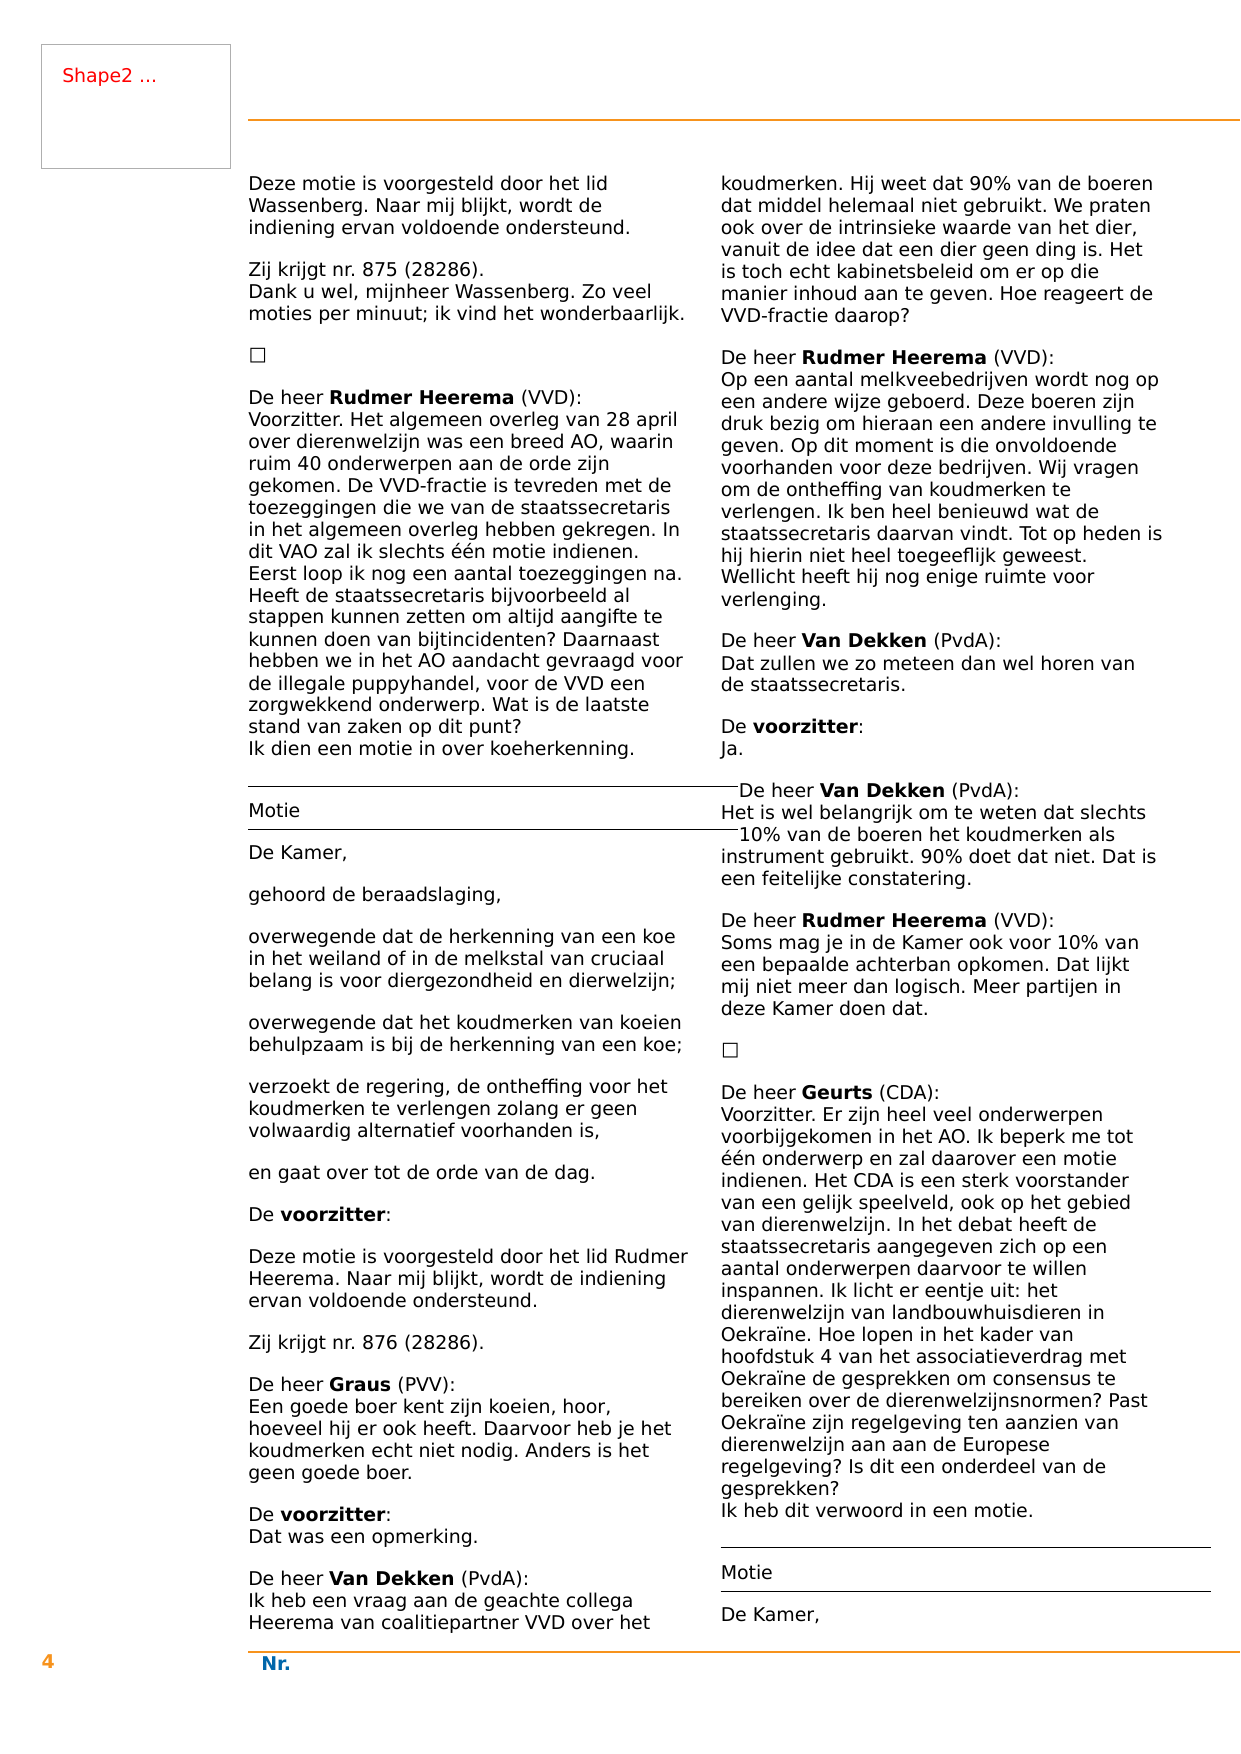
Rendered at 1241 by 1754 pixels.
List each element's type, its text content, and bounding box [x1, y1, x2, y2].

text overwegende dat het koudmerken van koeien behulpzaam is bij de herkenning van een koe; [248, 1012, 691, 1056]
text verzoekt de regering, de ontheffing voor het koudmerken te verlengen zolang er geen volwaardig alternatief voorhanden is, [248, 1076, 691, 1142]
text Dat zullen we zo meteen dan wel horen van de staatssecretaris. [721, 652, 1163, 696]
text Het is wel belangrijk om te weten dat slechts 10% van de boeren het koudmerken als instrument gebruikt. 90% doet dat niet. Dat is een feitelijke constatering. [721, 802, 1163, 890]
text De voorzitter: [248, 1504, 691, 1526]
text Een goede boer kent zijn koeien, hoor, hoeveel hij er ook heeft. Daarvoor heb je het koudmerken echt niet nodig. Anders is het geen goede boer. [248, 1396, 691, 1484]
text De Kamer, [721, 1603, 1163, 1626]
text Ja. [721, 738, 1163, 760]
text Deze motie is voorgesteld door het lid Wassenberg. Naar mij blijkt, wordt de indiening ervan voldoende ondersteund. [248, 173, 691, 239]
text Ik heb dit verwoord in een motie. [721, 1500, 1163, 1522]
text Voorzitter. Het algemeen overleg van 28 april over dierenwelzijn was een breed AO, waarin ruim 40 onderwerpen aan de orde zijn gekomen. De VVD-fractie is tevreden met de toezeggingen die we van de staatssecretaris in het algemeen overleg hebben gekregen. In dit VAO zal ik slechts één motie indienen. Eerst loop ik nog een aantal toezeggingen na. Heeft de staatssecretaris bijvoorbeeld al stappen kunnen zetten om altijd aangifte te kunnen doen van bijtincidenten? Daarnaast hebben we in het AO aandacht gevraagd voor de illegale puppyhandel, voor de VVD een zorgwekkend onderwerp. Wat is de laatste stand van zaken op dit punt? [248, 409, 691, 738]
text De voorzitter: [248, 1204, 691, 1226]
text De heer Rudmer Heerema (VVD): [721, 910, 1163, 932]
text De Kamer, [248, 842, 691, 864]
text ⬜ [721, 1040, 1163, 1062]
text Zij krijgt nr. 876 (28286). [248, 1332, 691, 1354]
text De heer Rudmer Heerema (VVD): [721, 347, 1163, 369]
text overwegende dat de herkenning van een koe in het weiland of in de melkstal van cruciaal belang is voor diergezondheid en dierwelzijn; [248, 926, 691, 992]
text Dat was een opmerking. [248, 1526, 691, 1548]
text De heer Rudmer Heerema (VVD): [248, 387, 691, 409]
text koudmerken. Hij weet dat 90% van de boeren dat middel helemaal niet gebruikt. We praten ook over de intrinsieke waarde van het dier, vanuit de idee dat een dier geen ding is. Het is toch echt kabinetsbeleid om er op die manier inhoud aan te geven. Hoe reageert de VVD-fractie daarop? [721, 173, 1163, 327]
text Voorzitter. Er zijn heel veel onderwerpen voorbijgekomen in het AO. Ik beperk me tot één onderwerp en zal daarover een motie indienen. Het CDA is een sterk voorstander van een gelijk speelveld, ook op het gebied van dierenwelzijn. In het debat heeft de staatssecretaris aangegeven zich op een aantal onderwerpen daarvoor te willen inspannen. Ik licht er eentje uit: het dierenwelzijn van landbouwhuisdieren in Oekraïne. Hoe lopen in het kader van hoofdstuk 4 van het associatieverdrag met Oekraïne de gesprekken om consensus te bereiken over de dierenwelzijnsnormen? Past Oekraïne zijn regelgeving ten aanzien van dierenwelzijn aan aan de Europese regelgeving? Is dit een onderdeel van de gesprekken? [721, 1104, 1163, 1500]
text Op een aantal melkveebedrijven wordt nog op een andere wijze geboerd. Deze boeren zijn druk bezig om hieraan een andere invulling te geven. Op dit moment is die onvoldoende voorhanden voor deze bedrijven. Wij vragen om de ontheffing van koudmerken te verlengen. Ik ben heel benieuwd wat de staatssecretaris daarvan vindt. Tot op heden is hij hierin niet heel toegeeflijk geweest. Wellicht heeft hij nog enige ruimte voor verlenging. [721, 369, 1163, 610]
text Deze motie is voorgesteld door het lid Rudmer Heerema. Naar mij blijkt, wordt de indiening ervan voldoende ondersteund. [248, 1246, 691, 1312]
text Motie [721, 1562, 1163, 1583]
text De heer Van Dekken (PvdA): [721, 780, 1163, 802]
text Zij krijgt nr. 875 (28286). [248, 259, 691, 281]
text Ik dien een motie in over koeherkenning. [248, 738, 691, 760]
text De voorzitter: [721, 716, 1163, 738]
text Dank u wel, mijnheer Wassenberg. Zo veel moties per minuut; ik vind het wonderbaarlijk. [248, 281, 691, 325]
text Motie [248, 800, 691, 822]
text De heer Van Dekken (PvdA): [721, 630, 1163, 652]
text Ik heb een vraag aan de geachte collega Heerema van coalitiepartner VVD over het [248, 1590, 691, 1634]
text De heer Van Dekken (PvdA): [248, 1568, 691, 1590]
text De heer Graus (PVV): [248, 1374, 691, 1396]
text Soms mag je in de Kamer ook voor 10% van een bepaalde achterban opkomen. Dat lijkt mij niet meer dan logisch. Meer partijen in deze Kamer doen dat. [721, 932, 1163, 1020]
text ⬜ [248, 345, 691, 367]
text en gaat over tot de orde van de dag. [248, 1162, 691, 1184]
text De heer Geurts (CDA): [721, 1082, 1163, 1104]
text gehoord de beraadslaging, [248, 884, 691, 906]
